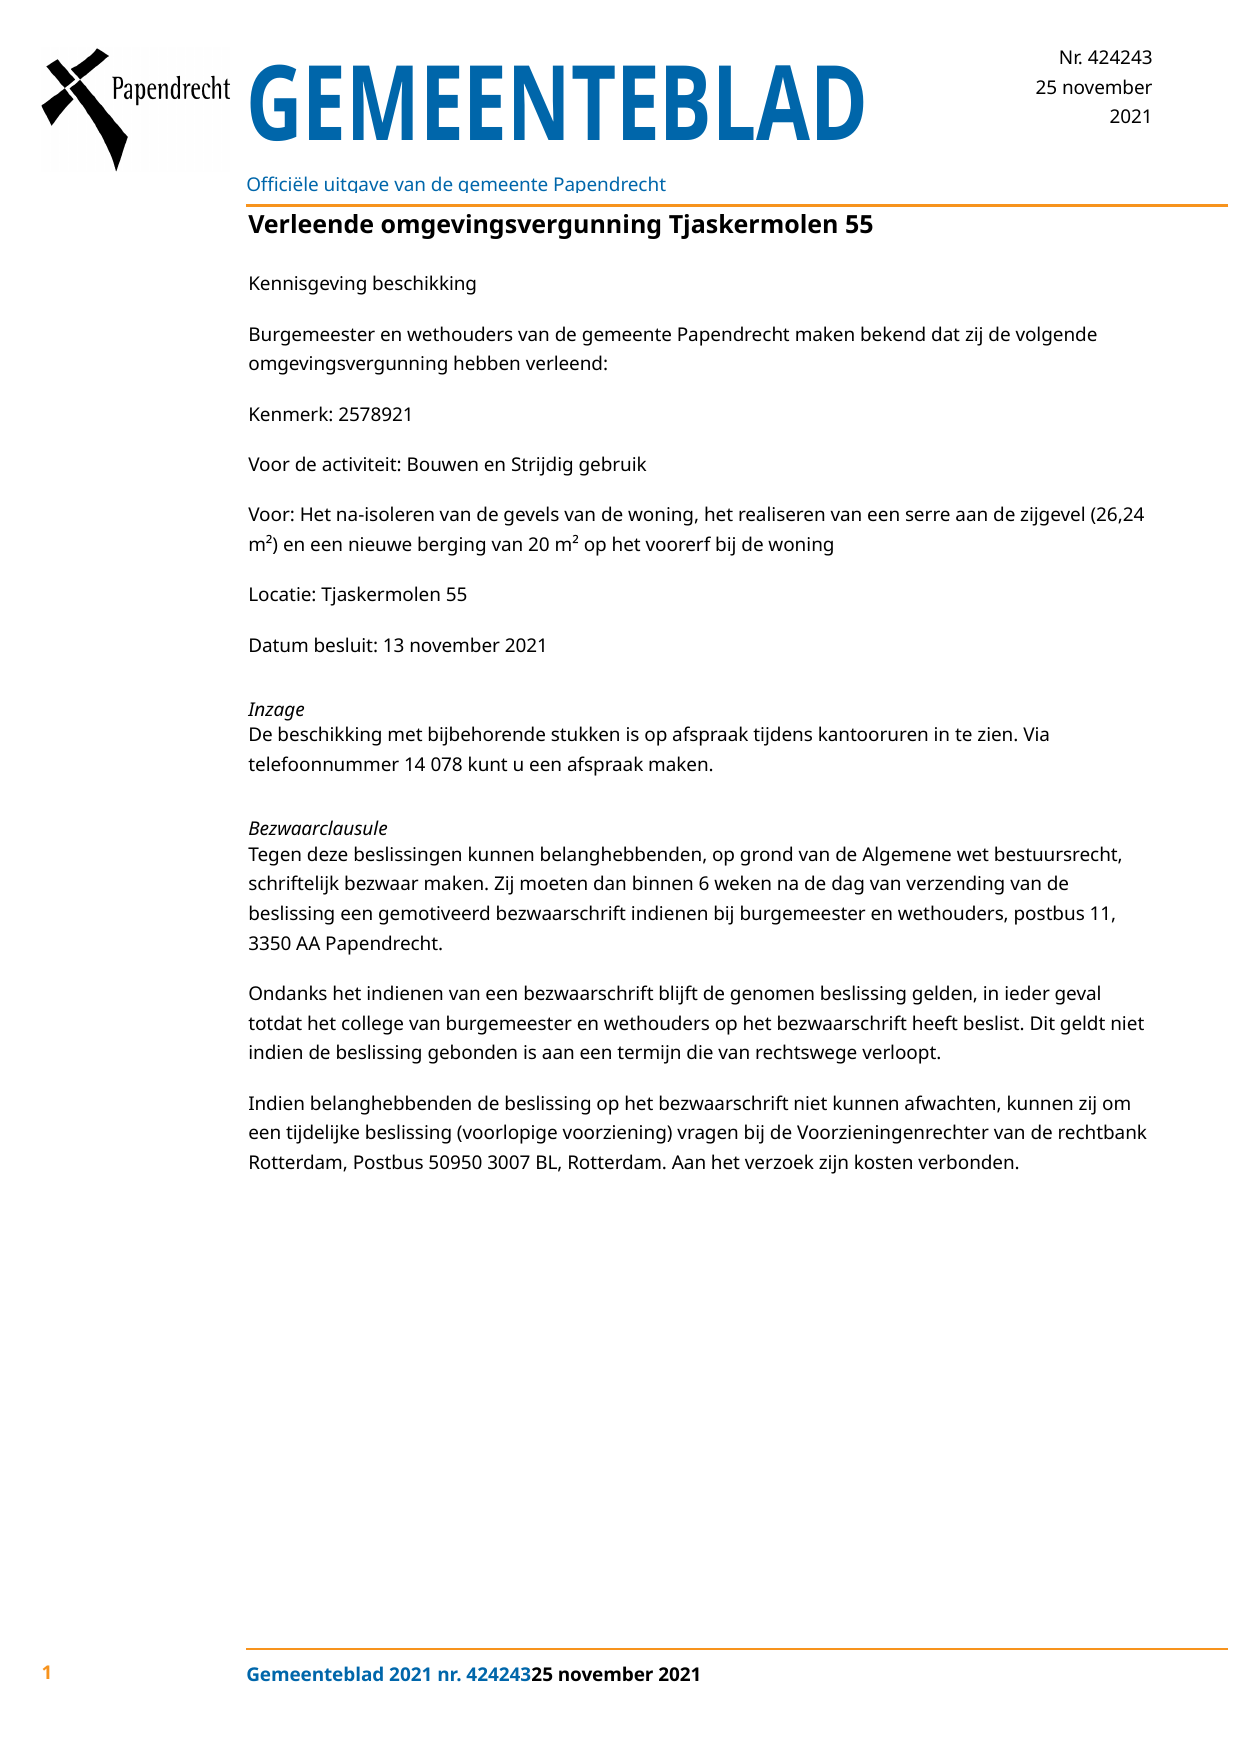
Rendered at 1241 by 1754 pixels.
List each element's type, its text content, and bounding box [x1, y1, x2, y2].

text Inzage [248, 696, 1152, 722]
text Ondanks het indienen van een bezwaarschrift blijft de genomen beslissing gelden, in ieder geval totdat het college van burgemeester en wethouders op het bezwaarschrift heeft beslist. Dit geldt niet indien de beslissing gebonden is aan een termijn die van rechtswege verloopt. [248, 980, 1152, 1065]
text De beschikking met bijbehorende stukken is op afspraak tijdens kantooruren in te zien. Via telefoonnummer 14 078 kunt u een afspraak maken. [248, 722, 1152, 777]
text Tegen deze beslissingen kunnen belanghebbenden, op grond van de Algemene wet bestuursrecht, schriftelijk bezwaar maken. Zij moeten dan binnen 6 weken na de dag van verzending van de beslissing een gemotiveerd bezwaarschrift indienen bij burgemeester en wethouders, postbus 11, 3350 AA Papendrecht. [248, 841, 1152, 955]
text Datum besluit: 13 november 2021 [248, 632, 1152, 658]
text Bezwaarclausule [248, 815, 1152, 841]
text Verleende omgevingsvergunning Tjaskermolen 55 [248, 207, 1152, 241]
text Voor: Het na-isoleren van de gevels van de woning, het realiseren van een serre aan de zijgevel (26,24 m²) en een nieuwe berging van 20 m² op het voorerf bij de woning [248, 502, 1152, 557]
text Burgemeester en wethouders van de gemeente Papendrecht maken bekend dat zij de volgende omgevingsvergunning hebben verleend: [248, 321, 1152, 376]
text Locatie: Tjaskermolen 55 [248, 582, 1152, 607]
text Kenmerk: 2578921 [248, 401, 1152, 426]
text Indien belanghebbenden de beslissing op het bezwaarschrift niet kunnen afwachten, kunnen zij om een tijdelijke beslissing (voorlopige voorziening) vragen bij de Voorzieningenrechter van de rechtbank Rotterdam, Postbus 50950 3007 BL, Rotterdam. Aan het verzoek zijn kosten verbonden. [248, 1090, 1152, 1174]
text Kennisgeving beschikking [248, 270, 1152, 296]
text Voor de activiteit: Bouwen en Strijdig gebruik [248, 451, 1152, 477]
picture [41, 47, 231, 172]
